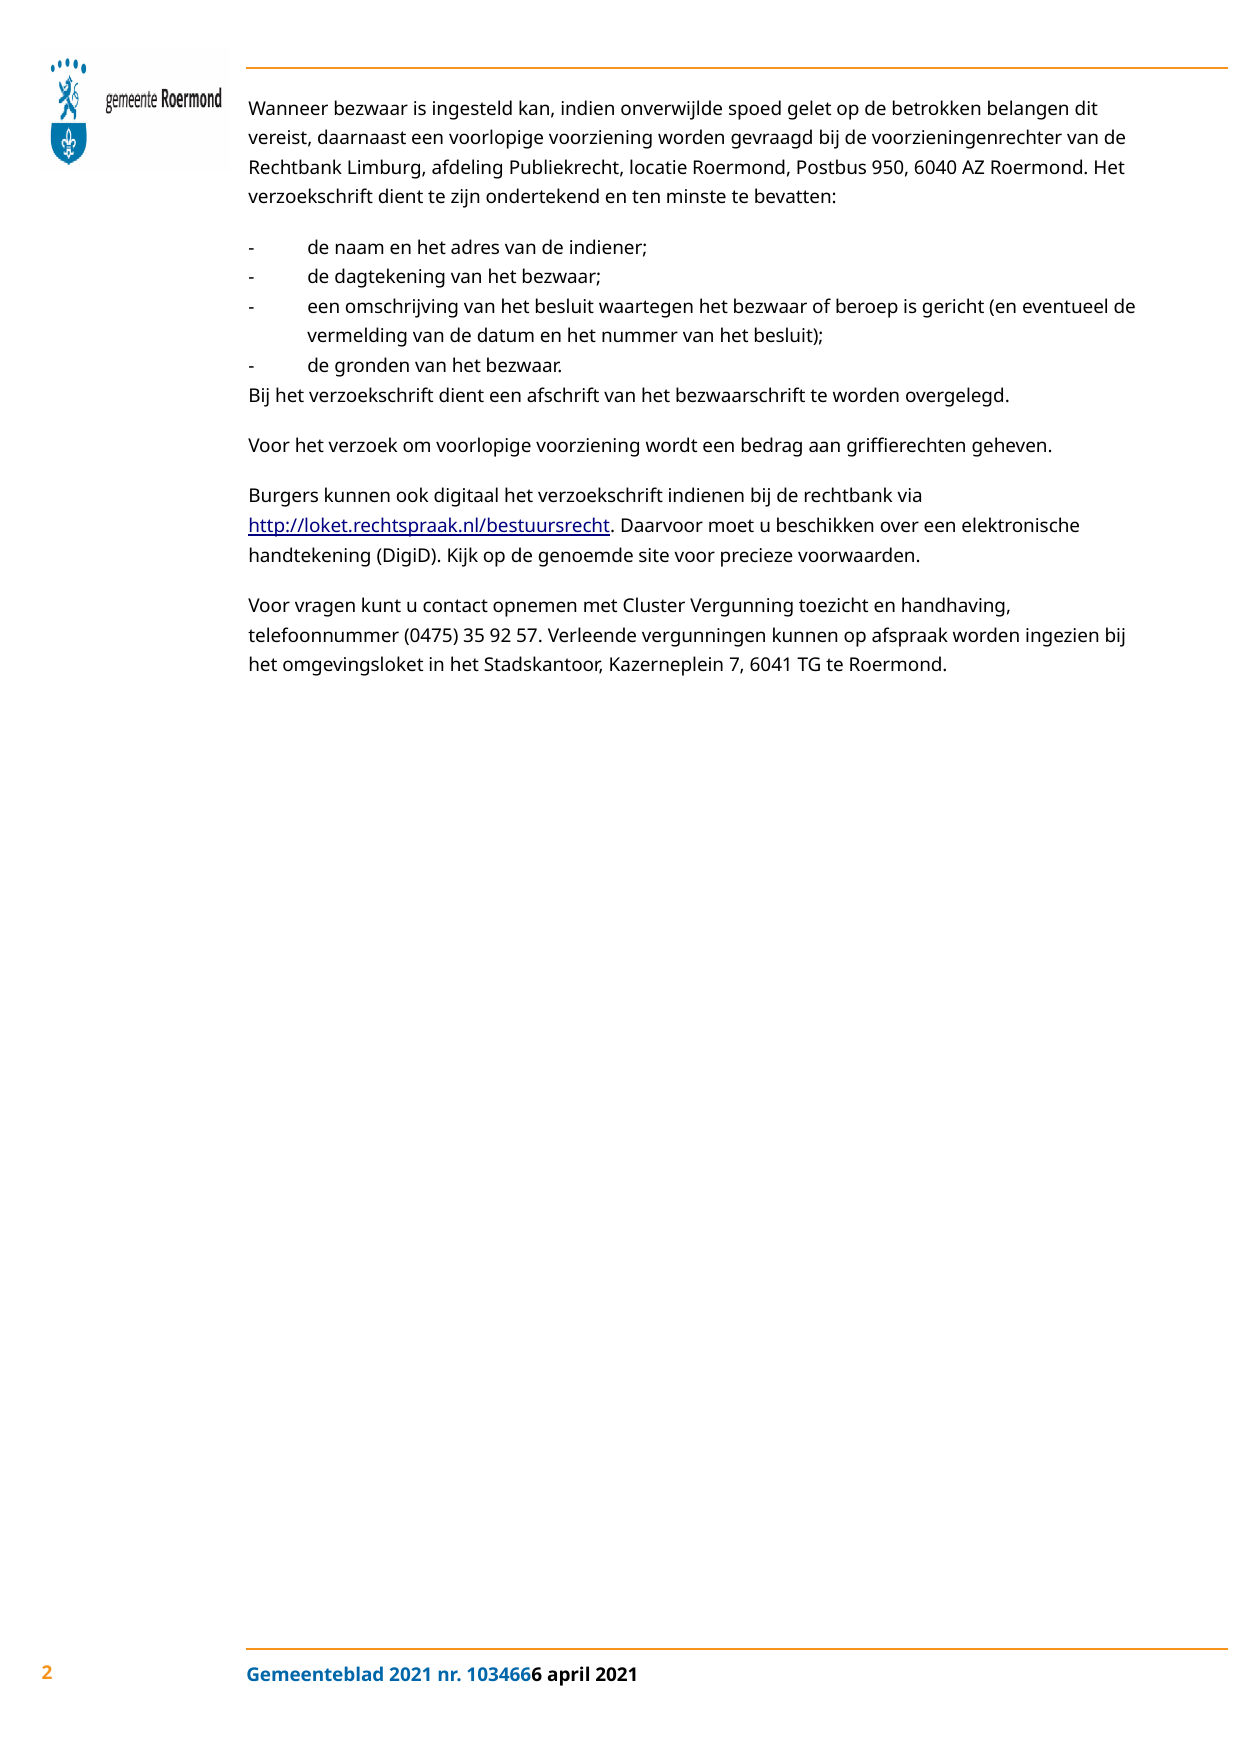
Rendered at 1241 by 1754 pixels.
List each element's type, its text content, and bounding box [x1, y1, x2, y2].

picture [41, 47, 231, 172]
list de dagtekening van het bezwaar; [248, 263, 1152, 289]
text Bij het verzoekschrift dient een afschrift van het bezwaarschrift te worden overgelegd. [248, 382, 1152, 408]
text Wanneer bezwaar is ingesteld kan, indien onverwijlde spoed gelet op de betrokken belangen dit vereist, daarnaast een voorlopige voorziening worden gevraagd bij de voorzieningenrechter van de Rechtbank Limburg, afdeling Publiekrecht, locatie Roermond, Postbus 950, 6040 AZ Roermond. Het verzoekschrift dient te zijn ondertekend en ten minste te bevatten: [248, 95, 1152, 209]
list de naam en het adres van de indiener; [248, 234, 1152, 260]
text Voor vragen kunt u contact opnemen met Cluster Vergunning toezicht en handhaving, telefoonnummer (0475) 35 92 57. Verleende vergunningen kunnen op afspraak worden ingezien bij het omgevingsloket in het Stadskantoor, Kazerneplein 7, 6041 TG te Roermond. [248, 592, 1152, 677]
text Burgers kunnen ook digitaal het verzoekschrift indienen bij de rechtbank via http://loket.rechtspraak.nl/bestuursrecht. Daarvoor moet u beschikken over een elektronische handtekening (DigiD). Kijk op de genoemde site voor precieze voorwaarden. [248, 483, 1152, 568]
list de gronden van het bezwaar. [248, 352, 1152, 378]
list een omschrijving van het besluit waartegen het bezwaar of beroep is gericht (en eventueel de vermelding van de datum en het nummer van het besluit); [248, 293, 1152, 348]
text Voor het verzoek om voorlopige voorziening wordt een bedrag aan griffierechten geheven. [248, 432, 1152, 458]
